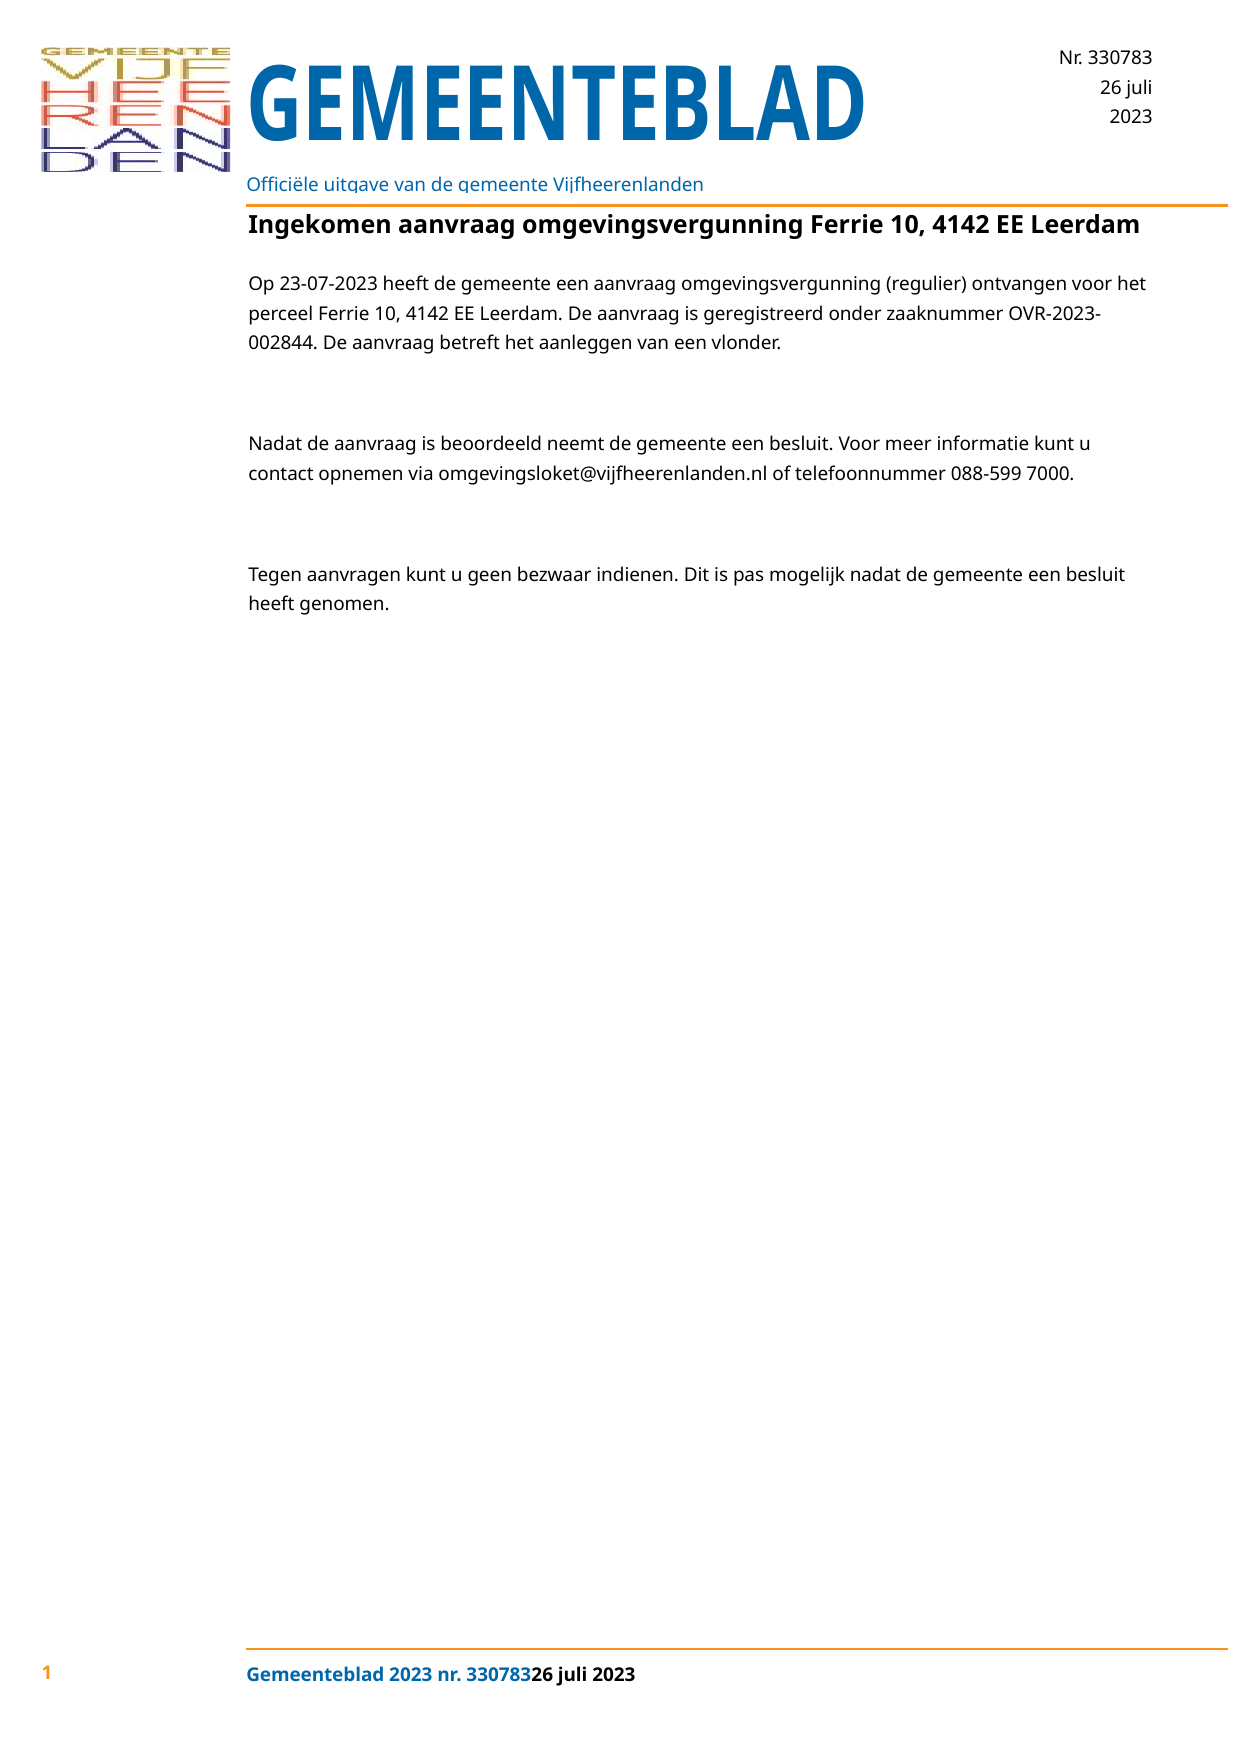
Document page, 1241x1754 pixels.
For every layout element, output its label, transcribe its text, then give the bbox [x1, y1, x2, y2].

picture [41, 47, 231, 172]
text Op 23-07-2023 heeft de gemeente een aanvraag omgevingsvergunning (regulier) ontvangen voor het perceel Ferrie 10, 4142 EE Leerdam. De aanvraag is geregistreerd onder zaaknummer OVR-2023-002844. De aanvraag betreft het aanleggen van een vlonder. [248, 270, 1152, 355]
text Tegen aanvragen kunt u geen bezwaar indienen. Dit is pas mogelijk nadat de gemeente een besluit heeft genomen. [248, 561, 1152, 616]
text Ingekomen aanvraag omgevingsvergunning Ferrie 10, 4142 EE Leerdam [248, 207, 1152, 241]
text Nadat de aanvraag is beoordeeld neemt de gemeente een besluit. Voor meer informatie kunt u contact opnemen via omgevingsloket@vijfheerenlanden.nl of telefoonnummer 088-599 7000. [248, 430, 1152, 486]
